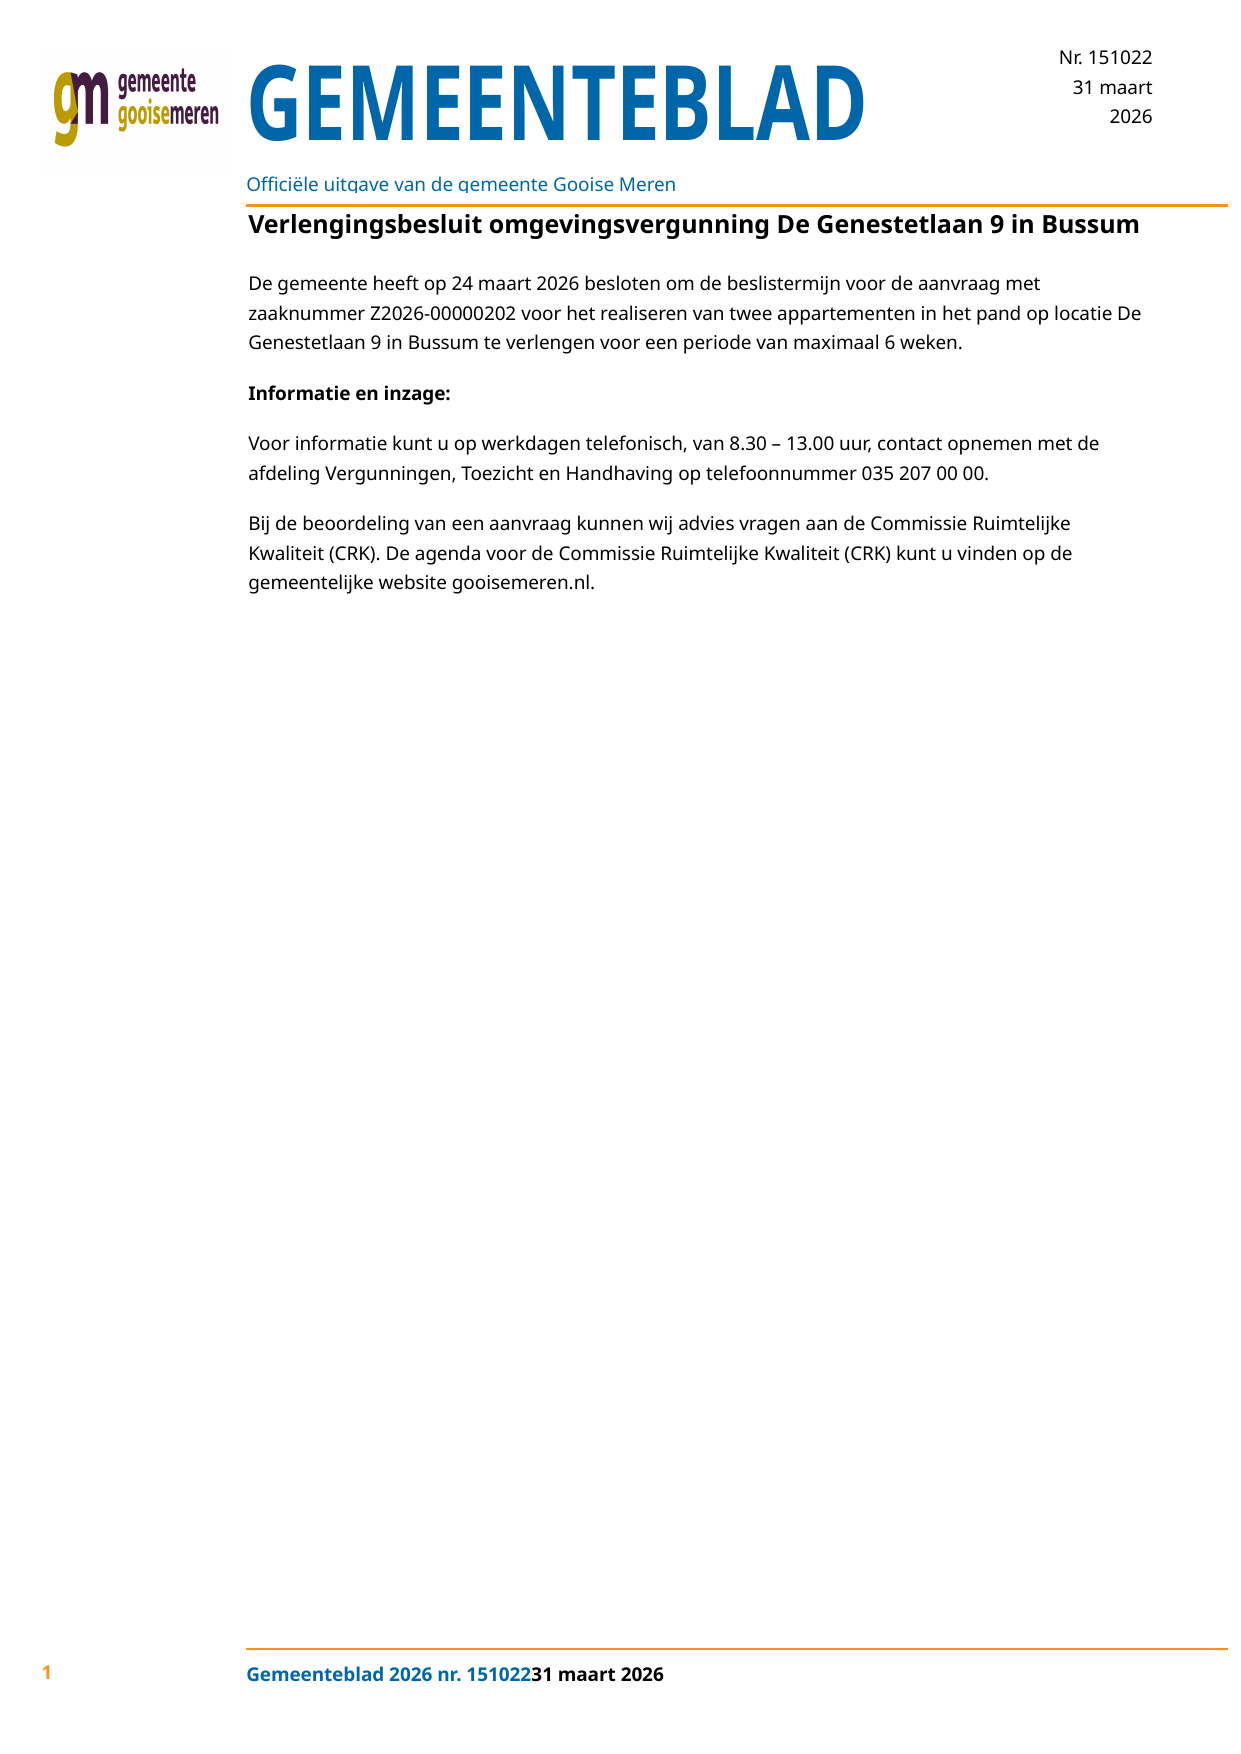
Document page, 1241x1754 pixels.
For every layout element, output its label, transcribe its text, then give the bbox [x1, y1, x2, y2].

picture [41, 47, 231, 172]
text Verlengingsbesluit omgevingsvergunning De Genestetlaan 9 in Bussum [248, 207, 1152, 241]
text De gemeente heeft op 24 maart 2026 besloten om de beslistermijn voor de aanvraag met zaaknummer Z2026-00000202 voor het realiseren van twee appartementen in het pand op locatie De Genestetlaan 9 in Bussum te verlengen voor een periode van maximaal 6 weken. [248, 270, 1152, 355]
text Voor informatie kunt u op werkdagen telefonisch, van 8.30 – 13.00 uur, contact opnemen met de afdeling Vergunningen, Toezicht en Handhaving op telefoonnummer 035 207 00 00. [248, 430, 1152, 486]
text Bij de beoordeling van een aanvraag kunnen wij advies vragen aan de Commissie Ruimtelijke Kwaliteit (CRK). De agenda voor de Commissie Ruimtelijke Kwaliteit (CRK) kunt u vinden op de gemeentelijke website gooisemeren.nl. [248, 510, 1152, 595]
text Informatie en inzage: [248, 380, 1152, 406]
